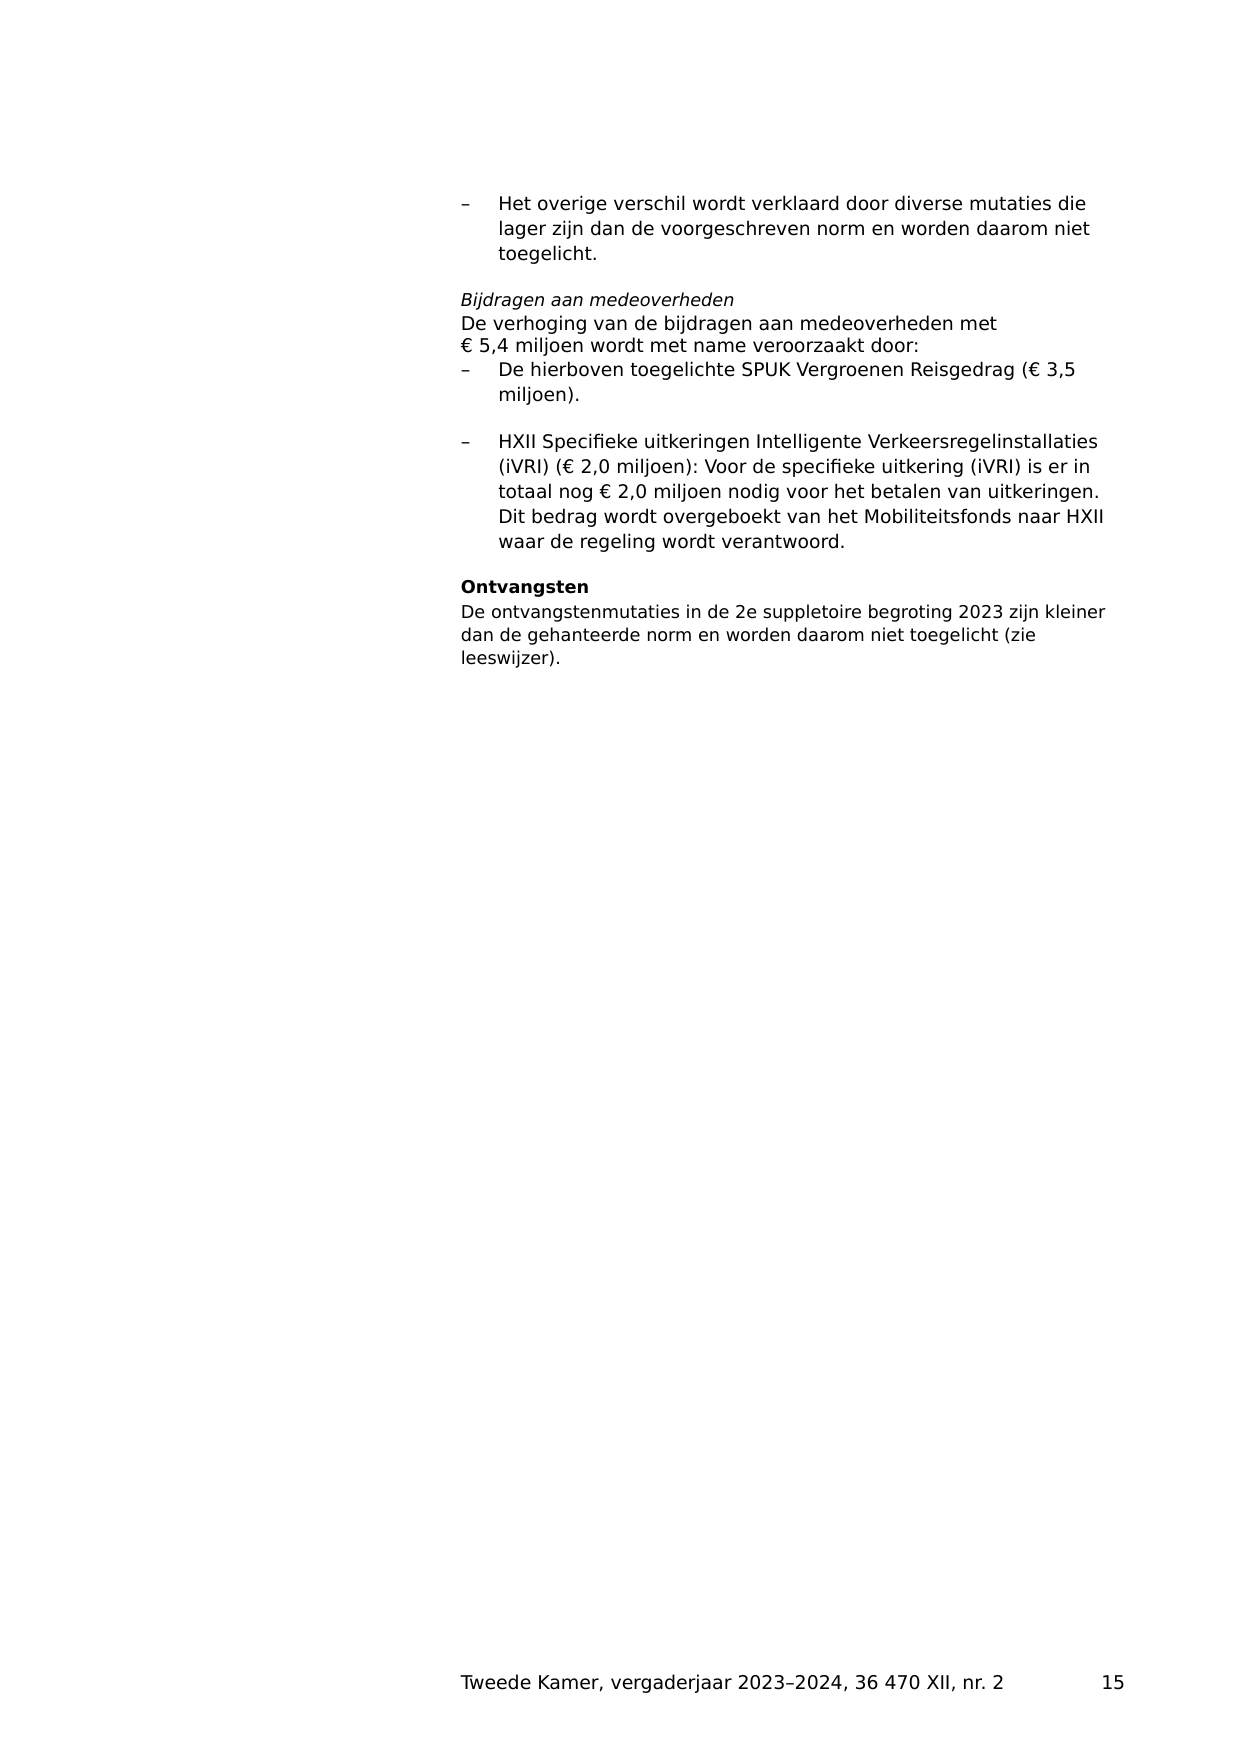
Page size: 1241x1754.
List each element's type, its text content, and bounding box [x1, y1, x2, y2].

text Ontvangsten [461, 576, 1125, 598]
text Bijdragen aan medeoverheden [461, 288, 1125, 311]
list Het overige verschil wordt verklaard door diverse mutaties die lager zijn dan de voorgeschreven norm en worden daarom niet toegelicht. [461, 191, 1125, 266]
text De ontvangstenmutaties in de 2e suppletoire begroting 2023 zijn kleiner dan de gehanteerde norm en worden daarom niet toegelicht (zie leeswijzer). [461, 601, 1125, 669]
list HXII Specifieke uitkeringen Intelligente Verkeersregelinstallaties (iVRI) (€ 2,0 miljoen): Voor de specifieke uitkering (iVRI) is er in totaal nog € 2,0 miljoen nodig voor het betalen van uitkeringen. Dit bedrag wordt overgeboekt van het Mobiliteitsfonds naar HXII waar de regeling wordt verantwoord. [461, 429, 1125, 554]
text De verhoging van de bijdragen aan medeoverheden met € 5,4 miljoen wordt met name veroorzaakt door: [461, 313, 1125, 357]
list De hierboven toegelichte SPUK Vergroenen Reisgedrag (€ 3,5 miljoen). [461, 357, 1125, 407]
